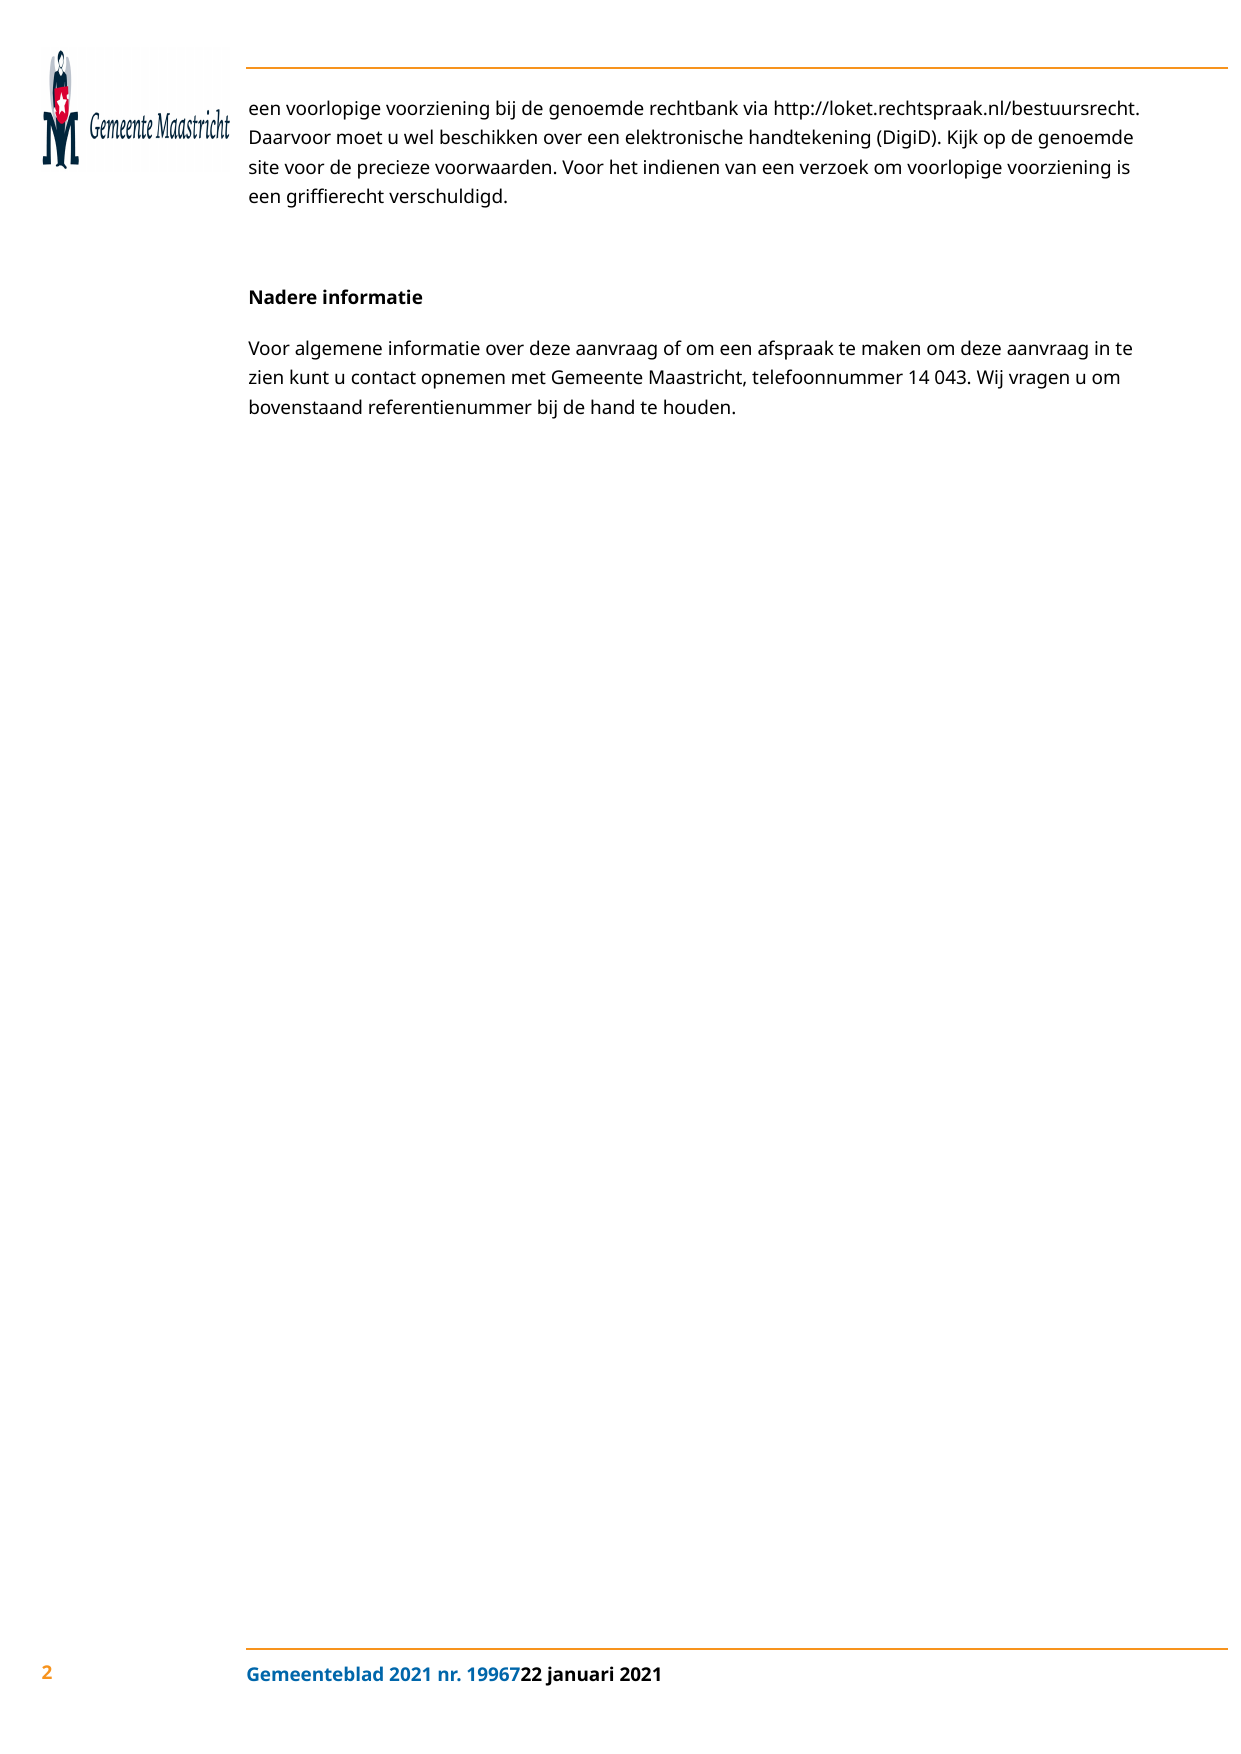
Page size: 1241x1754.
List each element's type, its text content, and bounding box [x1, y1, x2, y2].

text Voor algemene informatie over deze aanvraag of om een afspraak te maken om deze aanvraag in te zien kunt u contact opnemen met Gemeente Maastricht, telefoonnummer 14 043. Wij vragen u om bovenstaand referentienummer bij de hand te houden. [248, 335, 1152, 420]
picture [41, 47, 231, 172]
text Nadere informatie [248, 284, 1152, 310]
text een voorlopige voorziening bij de genoemde rechtbank via http://loket.rechtspraak.nl/bestuursrecht. Daarvoor moet u wel beschikken over een elektronische handtekening (DigiD). Kijk op de genoemde site voor de precieze voorwaarden. Voor het indienen van een verzoek om voorlopige voorziening is een griffierecht verschuldigd. [248, 95, 1152, 209]
